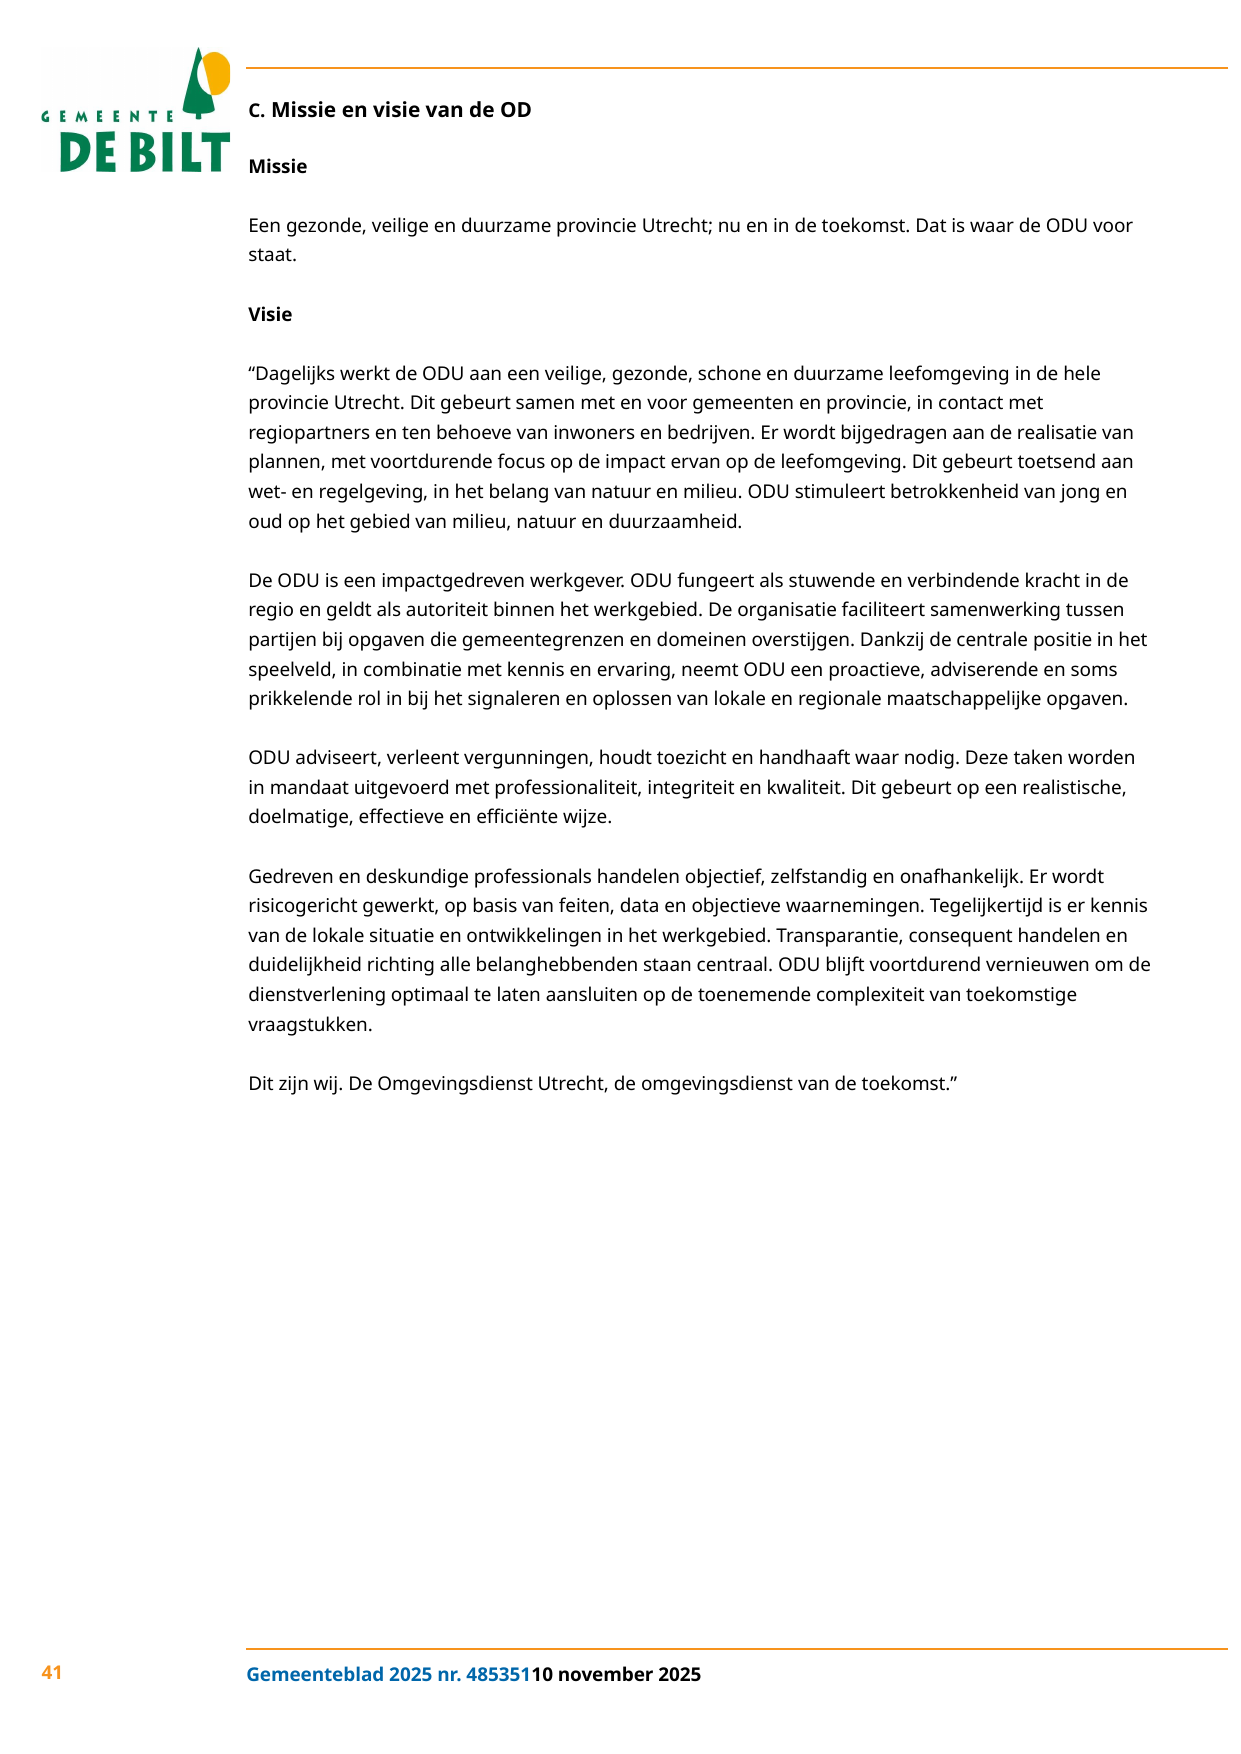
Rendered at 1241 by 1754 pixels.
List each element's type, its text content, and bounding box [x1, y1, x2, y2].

picture [41, 47, 231, 172]
text Een gezonde, veilige en duurzame provincie Utrecht; nu en in de toekomst. Dat is waar de ODU voor staat. [248, 212, 1152, 267]
text Missie [248, 153, 1152, 179]
text Dit zijn wij. De Omgevingsdienst Utrecht, de omgevingsdienst van de toekomst.” [248, 1070, 1152, 1096]
text C. Missie en visie van de OD [248, 95, 1152, 123]
text Visie [248, 301, 1152, 327]
text ODU adviseert, verleent vergunningen, houdt toezicht en handhaaft waar nodig. Deze taken worden in mandaat uitgevoerd met professionaliteit, integriteit en kwaliteit. Dit gebeurt op een realistische, doelmatige, effectieve en efficiënte wijze. [248, 744, 1152, 829]
text De ODU is een impactgedreven werkgever. ODU fungeert als stuwende en verbindende kracht in de regio en geldt als autoriteit binnen het werkgebied. De organisatie faciliteert samenwerking tussen partijen bij opgaven die gemeentegrenzen en domeinen overstijgen. Dankzij de centrale positie in het speelveld, in combinatie met kennis en ervaring, neemt ODU een proactieve, adviserende en soms prikkelende rol in bij het signaleren en oplossen van lokale en regionale maatschappelijke opgaven. [248, 567, 1152, 711]
text “Dagelijks werkt de ODU aan een veilige, gezonde, schone en duurzame leefomgeving in de hele provincie Utrecht. Dit gebeurt samen met en voor gemeenten en provincie, in contact met regiopartners en ten behoeve van inwoners en bedrijven. Er wordt bijgedragen aan de realisatie van plannen, met voortdurende focus op de impact ervan op de leefomgeving. Dit gebeurt toetsend aan wet- en regelgeving, in het belang van natuur en milieu. ODU stimuleert betrokkenheid van jong en oud op het gebied van milieu, natuur en duurzaamheid. [248, 360, 1152, 534]
text Gedreven en deskundige professionals handelen objectief, zelfstandig en onafhankelijk. Er wordt risicogericht gewerkt, op basis van feiten, data en objectieve waarnemingen. Tegelijkertijd is er kennis van de lokale situatie en ontwikkelingen in het werkgebied. Transparantie, consequent handelen en duidelijkheid richting alle belanghebbenden staan centraal. ODU blijft voortdurend vernieuwen om de dienstverlening optimaal te laten aansluiten op de toenemende complexiteit van toekomstige vraagstukken. [248, 863, 1152, 1037]
